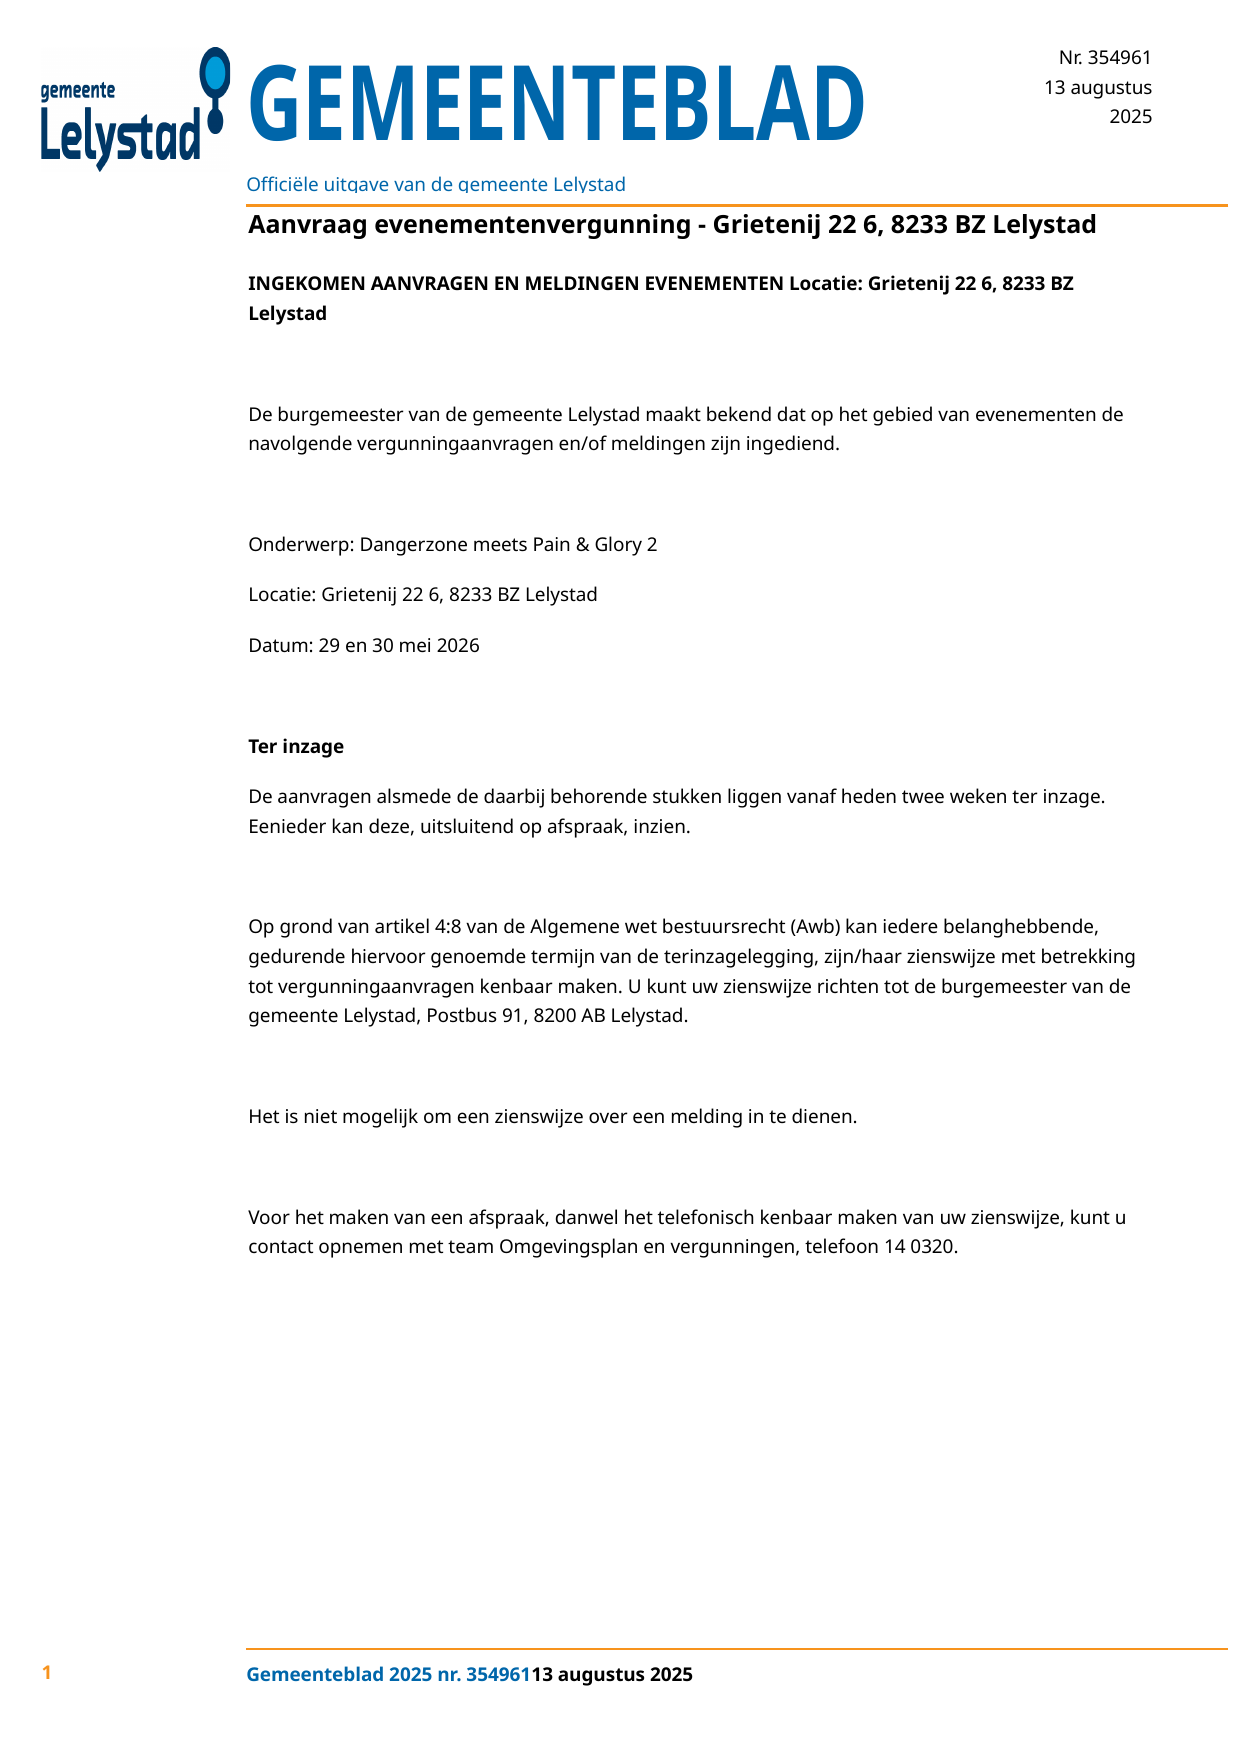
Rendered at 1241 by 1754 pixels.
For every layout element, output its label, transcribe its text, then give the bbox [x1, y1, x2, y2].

text Het is niet mogelijk om een zienswijze over een melding in te dienen. [248, 1103, 1152, 1129]
text Aanvraag evenementenvergunning - Grietenij 22 6, 8233 BZ Lelystad [248, 207, 1152, 241]
text De burgemeester van de gemeente Lelystad maakt bekend dat op het gebied van evenementen de navolgende vergunningaanvragen en/of meldingen zijn ingediend. [248, 401, 1152, 456]
text Voor het maken van een afspraak, danwel het telefonisch kenbaar maken van uw zienswijze, kunt u contact opnemen met team Omgevingsplan en vergunningen, telefoon 14 0320. [248, 1204, 1152, 1259]
text De aanvragen alsmede de daarbij behorende stukken liggen vanaf heden twee weken ter inzage. Eenieder kan deze, uitsluitend op afspraak, inzien. [248, 783, 1152, 838]
picture [41, 47, 231, 172]
text Onderwerp: Dangerzone meets Pain & Glory 2 [248, 531, 1152, 557]
text Datum: 29 en 30 mei 2026 [248, 632, 1152, 658]
text INGEKOMEN AANVRAGEN EN MELDINGEN EVENEMENTEN Locatie: Grietenij 22 6, 8233 BZ Lelystad [248, 270, 1152, 326]
text Locatie: Grietenij 22 6, 8233 BZ Lelystad [248, 582, 1152, 607]
text Ter inzage [248, 733, 1152, 758]
text Op grond van artikel 4:8 van de Algemene wet bestuursrecht (Awb) kan iedere belanghebbende, gedurende hiervoor genoemde termijn van de terinzagelegging, zijn/haar zienswijze met betrekking tot vergunningaanvragen kenbaar maken. U kunt uw zienswijze richten tot de burgemeester van de gemeente Lelystad, Postbus 91, 8200 AB Lelystad. [248, 914, 1152, 1028]
